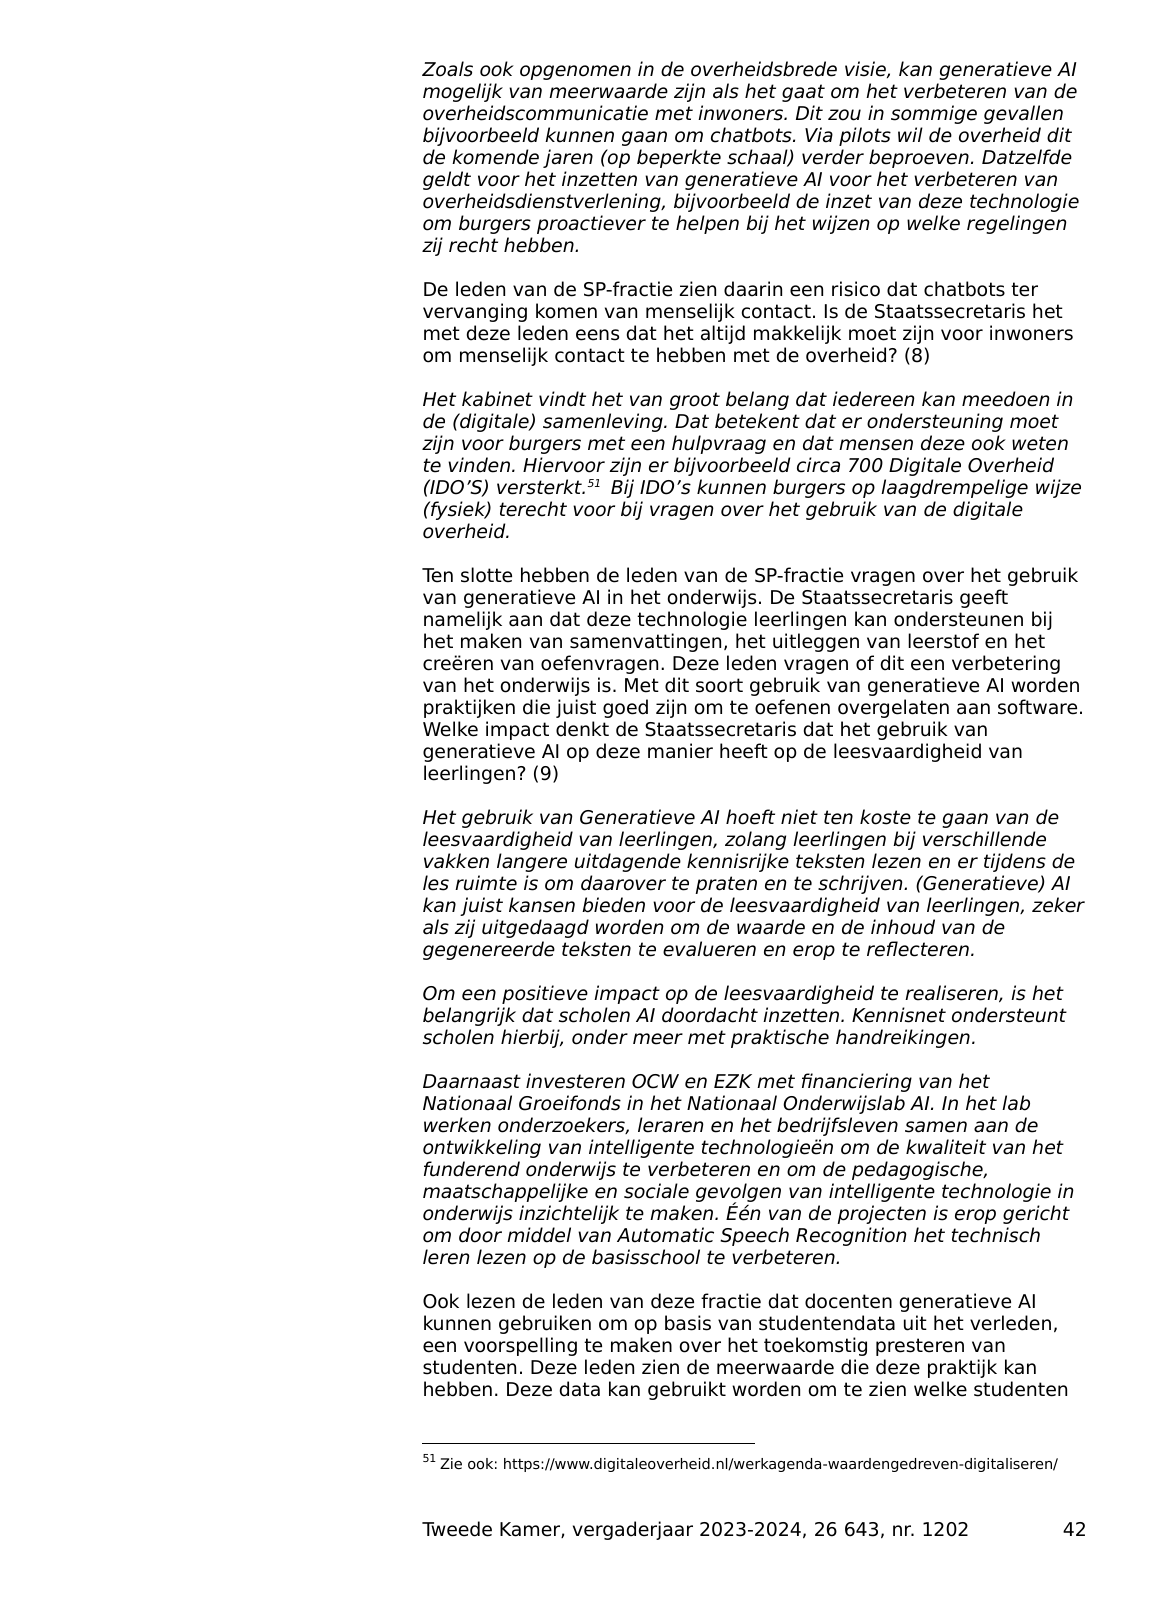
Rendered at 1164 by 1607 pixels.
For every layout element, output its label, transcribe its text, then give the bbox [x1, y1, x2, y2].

text De leden van de SP-fractie zien daarin een risico dat chatbots ter vervanging komen van menselijk contact. Is de Staatssecretaris het met deze leden eens dat het altijd makkelijk moet zijn voor inwoners om menselijk contact te hebben met de overheid? (8) [422, 279, 1087, 367]
text Om een positieve impact op de leesvaardigheid te realiseren, is het belangrijk dat scholen AI doordacht inzetten. Kennisnet ondersteunt scholen hierbij, onder meer met praktische handreikingen. [422, 983, 1087, 1049]
text Het gebruik van Generatieve AI hoeft niet ten koste te gaan van de leesvaardigheid van leerlingen, zolang leerlingen bij verschillende vakken langere uitdagende kennisrijke teksten lezen en er tijdens de les ruimte is om daarover te praten en te schrijven. (Generatieve) AI kan juist kansen bieden voor de leesvaardigheid van leerlingen, zeker als zij uitgedaagd worden om de waarde en de inhoud van de gegenereerde teksten te evalueren en erop te reflecteren. [422, 807, 1087, 961]
text Ook lezen de leden van deze fractie dat docenten generatieve AI kunnen gebruiken om op basis van studentendata uit het verleden, een voorspelling te maken over het toekomstig presteren van studenten. Deze leden zien de meerwaarde die deze praktijk kan hebben. Deze data kan gebruikt worden om te zien welke studenten [422, 1291, 1087, 1401]
text Zie ook: https://www.digitaleoverheid.nl/werkagenda-waardengedreven-digitaliseren/ [422, 1452, 1087, 1474]
text Zoals ook opgenomen in de overheidsbrede visie, kan generatieve AI mogelijk van meerwaarde zijn als het gaat om het verbeteren van de overheidscommunicatie met inwoners. Dit zou in sommige gevallen bijvoorbeeld kunnen gaan om chatbots. Via pilots wil de overheid dit de komende jaren (op beperkte schaal) verder beproeven. Datzelfde geldt voor het inzetten van generatieve AI voor het verbeteren van overheidsdienstverlening, bijvoorbeeld de inzet van deze technologie om burgers proactiever te helpen bij het wijzen op welke regelingen zij recht hebben. [422, 59, 1087, 257]
text Het kabinet vindt het van groot belang dat iedereen kan meedoen in de (digitale) samenleving. Dat betekent dat er ondersteuning moet zijn voor burgers met een hulpvraag en dat mensen deze ook weten te vinden. Hiervoor zijn er bijvoorbeeld circa 700 Digitale Overheid (IDO’S) versterkt. Bij IDO’s kunnen burgers op laagdrempelige wijze (fysiek) terecht voor bij vragen over het gebruik van de digitale overheid. [422, 389, 1087, 543]
text Daarnaast investeren OCW en EZK met financiering van het Nationaal Groeifonds in het Nationaal Onderwijslab AI. In het lab werken onderzoekers, leraren en het bedrijfsleven samen aan de ontwikkeling van intelligente technologieën om de kwaliteit van het funderend onderwijs te verbeteren en om de pedagogische, maatschappelijke en sociale gevolgen van intelligente technologie in onderwijs inzichtelijk te maken. Één van de projecten is erop gericht om door middel van Automatic Speech Recognition het technisch leren lezen op de basisschool te verbeteren. [422, 1071, 1087, 1269]
text Ten slotte hebben de leden van de SP-fractie vragen over het gebruik van generatieve AI in het onderwijs. De Staatssecretaris geeft namelijk aan dat deze technologie leerlingen kan ondersteunen bij het maken van samenvattingen, het uitleggen van leerstof en het creëren van oefenvragen. Deze leden vragen of dit een verbetering van het onderwijs is. Met dit soort gebruik van generatieve AI worden praktijken die juist goed zijn om te oefenen overgelaten aan software. Welke impact denkt de Staatssecretaris dat het gebruik van generatieve AI op deze manier heeft op de leesvaardigheid van leerlingen? (9) [422, 565, 1087, 785]
